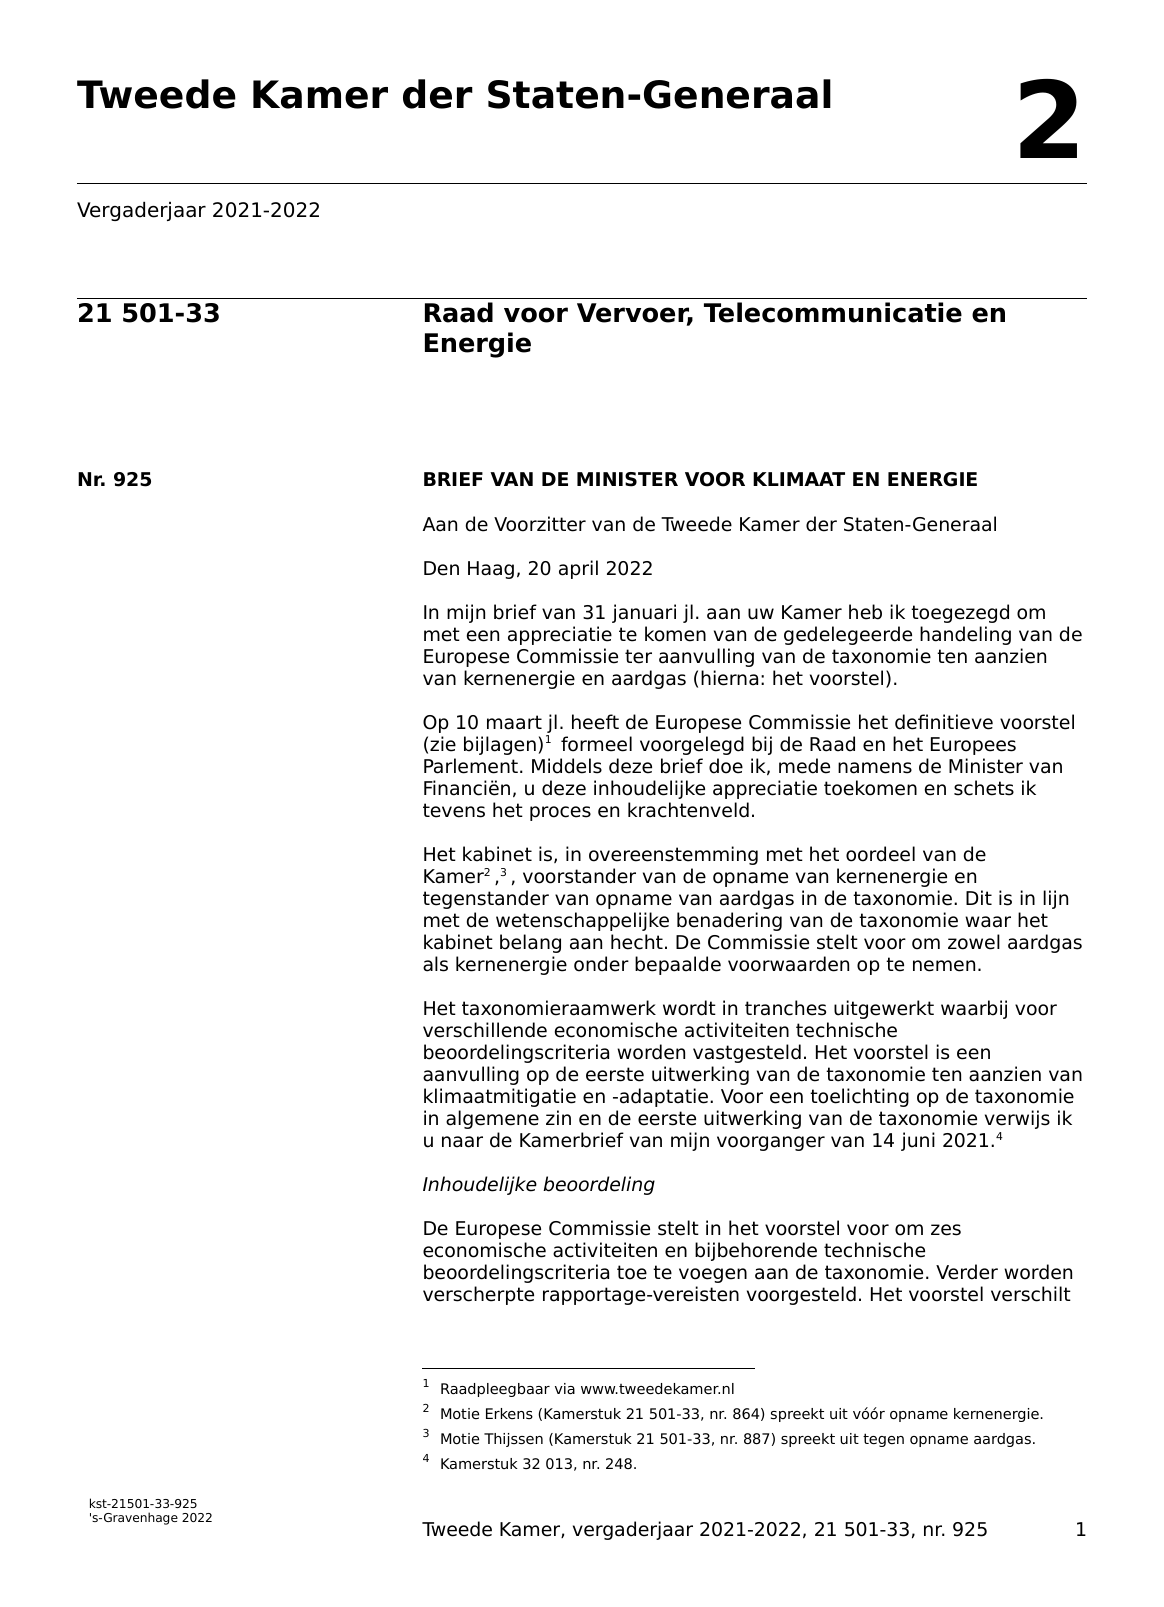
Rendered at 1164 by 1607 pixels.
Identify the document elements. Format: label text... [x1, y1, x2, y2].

text Het kabinet is, in overeenstemming met het oordeel van de Kamer,, voorstander van de opname van kernenergie en tegenstander van opname van aardgas in de taxonomie. Dit is in lijn met de wetenschappelijke benadering van de taxonomie waar het kabinet belang aan hecht. De Commissie stelt voor om zowel aardgas als kernenergie onder bepaalde voorwaarden op te nemen. [422, 844, 1087, 976]
subtitle 21 501-33 Raad voor Vervoer, Telecommunicatie en Energie [77, 299, 1087, 358]
text Kamerstuk 32 013, nr. 248. [422, 1452, 1087, 1474]
text Raadpleegbaar via www.tweedekamer.nl [422, 1377, 1087, 1399]
text Motie Erkens (Kamerstuk 21 501-33, nr. 864) spreekt uit vóór opname kernenergie. [422, 1402, 1087, 1424]
text Den Haag, 20 april 2022 [422, 558, 1087, 580]
text 's-Gravenhage 2022 [88, 1511, 323, 1525]
table_cell Vergaderjaar 2021-2022 [77, 184, 1087, 298]
text Motie Thijssen (Kamerstuk 21 501-33, nr. 887) spreekt uit tegen opname aardgas. [422, 1427, 1087, 1449]
text Aan de Voorzitter van de Tweede Kamer der Staten-Generaal [422, 513, 1087, 536]
text De Europese Commissie stelt in het voorstel voor om zes economische activiteiten en bijbehorende technische beoordelingscriteria toe te voegen aan de taxonomie. Verder worden verscherpte rapportage-vereisten voorgesteld. Het voorstel verschilt [422, 1218, 1087, 1306]
subtitle Nr. 925 BRIEF VAN DE MINISTER VOOR KLIMAAT EN ENERGIE [77, 469, 1087, 491]
text In mijn brief van 31 januari jl. aan uw Kamer heb ik toegezegd om met een appreciatie te komen van de gedelegeerde handeling van de Europese Commissie ter aanvulling van de taxonomie ten aanzien van kernenergie en aardgas (hierna: het voorstel). [422, 602, 1087, 690]
text Het taxonomieraamwerk wordt in tranches uitgewerkt waarbij voor verschillende economische activiteiten technische beoordelingscriteria worden vastgesteld. Het voorstel is een aanvulling op de eerste uitwerking van de taxonomie ten aanzien van klimaatmitigatie en -adaptatie. Voor een toelichting op de taxonomie in algemene zin en de eerste uitwerking van de taxonomie verwijs ik u naar de Kamerbrief van mijn voorganger van 14 juni 2021. [422, 998, 1087, 1152]
table_header Tweede Kamer der Staten-Generaal [77, 59, 886, 183]
text Op 10 maart jl. heeft de Europese Commissie het definitieve voorstel (zie bijlagen) formeel voorgelegd bij de Raad en het Europees Parlement. Middels deze brief doe ik, mede namens de Minister van Financiën, u deze inhoudelijke appreciatie toekomen en schets ik tevens het proces en krachtenveld. [422, 712, 1087, 822]
subtitle Inhoudelijke beoordeling [422, 1174, 1087, 1196]
text kst-21501-33-925 [88, 1497, 323, 1511]
table_header 2 [886, 59, 1087, 183]
